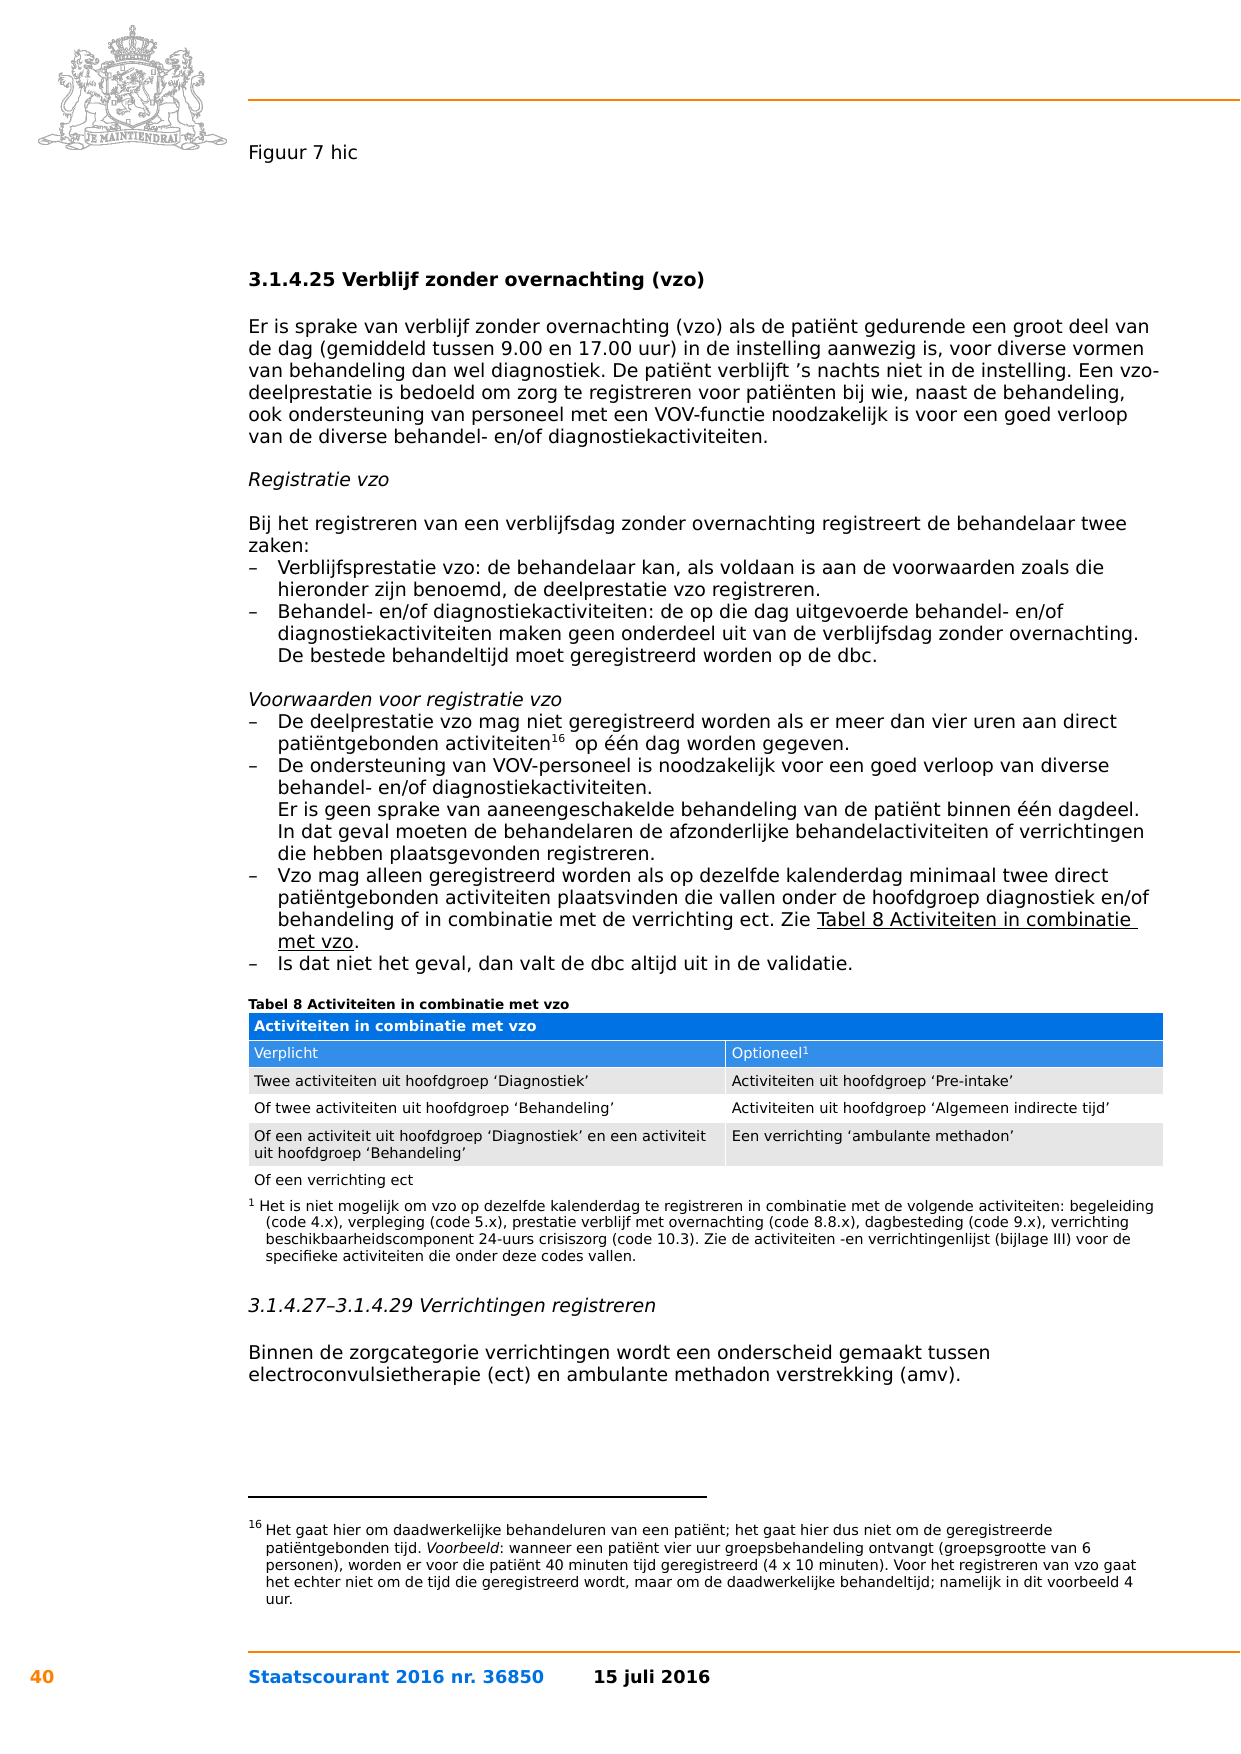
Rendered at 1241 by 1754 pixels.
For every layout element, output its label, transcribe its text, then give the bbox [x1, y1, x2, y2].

text – Vzo mag alleen geregistreerd worden als op dezelfde kalenderdag minimaal twee direct patiëntgebonden activiteiten plaatsvinden die vallen onder de hoofdgroep diagnostiek en/of behandeling of in combinatie met de verrichting ect. Zie Tabel 8 Activiteiten in combinatie met vzo. [248, 865, 1163, 953]
subtitle Voorwaarden voor registratie vzo [248, 689, 1163, 711]
subtitle Registratie vzo [248, 469, 1163, 491]
table_cell Twee activiteiten uit hoofdgroep ‘Diagnostiek’ [249, 1068, 725, 1094]
table_cell 1 Het is niet mogelijk om vzo op dezelfde kalenderdag te registreren in combinatie met de volgende activiteiten: begeleiding (code 4.x), verpleging (code 5.x), prestatie verblijf met overnachting (code 8.8.x), dagbesteding (code 9.x), verrichting beschikbaarheidscomponent 24-uurs crisiszorg (code 10.3). Zie de activiteiten -en verrichtingenlijst (bijlage III) voor de specifieke activiteiten die onder deze codes vallen. [248, 1195, 1163, 1265]
table_cell Verplicht [249, 1041, 725, 1067]
picture [38, 25, 227, 150]
text – Verblijfsprestatie vzo: de behandelaar kan, als voldaan is aan de voorwaarden zoals die hieronder zijn benoemd, de deelprestatie vzo registreren. [248, 557, 1163, 601]
text – De deelprestatie vzo mag niet geregistreerd worden als er meer dan vier uren aan direct patiëntgebonden activiteiten op één dag worden gegeven. [248, 711, 1163, 755]
table_cell Activiteiten uit hoofdgroep ‘Pre-intake’ [726, 1068, 1163, 1094]
text Er is geen sprake van aaneengeschakelde behandeling van de patiënt binnen één dagdeel. In dat geval moeten de behandelaren de afzonderlijke behandelactiviteiten of verrichtingen die hebben plaatsgevonden registreren. [277, 799, 1163, 865]
text Het gaat hier om daadwerkelijke behandeluren van een patiënt; het gaat hier dus niet om de geregistreerde patiëntgebonden tijd. Voorbeeld: wanneer een patiënt vier uur groepsbehandeling ontvangt (groepsgrootte van 6 personen), worden er voor die patiënt 40 minuten tijd geregistreerd (4 x 10 minuten). Voor het registreren van vzo gaat het echter niet om de tijd die geregistreerd wordt, maar om de daadwerkelijke behandeltijd; namelijk in dit voorbeeld 4 uur. [248, 1518, 1163, 1608]
text – Behandel- en/of diagnostiekactiviteiten: de op die dag uitgevoerde behandel- en/of diagnostiekactiviteiten maken geen onderdeel uit van de verblijfsdag zonder overnachting. De bestede behandeltijd moet geregistreerd worden op de dbc. [248, 601, 1163, 667]
table_cell Optioneel1 [726, 1041, 1163, 1067]
table_header Tabel 8 Activiteiten in combinatie met vzo [248, 997, 1163, 1012]
subtitle 3.1.4.27–3.1.4.29 Verrichtingen registreren [248, 1295, 1163, 1317]
text Bij het registreren van een verblijfsdag zonder overnachting registreert de behandelaar twee zaken: [248, 513, 1163, 557]
table_cell Of een verrichting ect [249, 1167, 725, 1194]
table_cell Of twee activiteiten uit hoofdgroep ‘Behandeling’ [249, 1096, 725, 1122]
table_cell Activiteiten in combinatie met vzo [249, 1013, 1163, 1040]
text Figuur 7 hic [248, 142, 614, 164]
table_cell [726, 1167, 1163, 1194]
table_cell Of een activiteit uit hoofdgroep ‘Diagnostiek’ en een activiteit uit hoofdgroep ‘Behandeling’ [249, 1123, 725, 1166]
text – Is dat niet het geval, dan valt de dbc altijd uit in de validatie. [248, 953, 1163, 975]
text Binnen de zorgcategorie verrichtingen wordt een onderscheid gemaakt tussen electroconvulsietherapie (ect) en ambulante methadon verstrekking (amv). [248, 1342, 1163, 1386]
text – De ondersteuning van VOV-personeel is noodzakelijk voor een goed verloop van diverse behandel- en/of diagnostiekactiviteiten. [248, 755, 1163, 799]
subtitle 3.1.4.25 Verblijf zonder overnachting (vzo) [248, 269, 1163, 291]
table_cell Activiteiten uit hoofdgroep ‘Algemeen indirecte tijd’ [726, 1096, 1163, 1122]
text Er is sprake van verblijf zonder overnachting (vzo) als de patiënt gedurende een groot deel van de dag (gemiddeld tussen 9.00 en 17.00 uur) in de instelling aanwezig is, voor diverse vormen van behandeling dan wel diagnostiek. De patiënt verblijft ’s nachts niet in de instelling. Een vzo-deelprestatie is bedoeld om zorg te registreren voor patiënten bij wie, naast de behandeling, ook ondersteuning van personeel met een VOV-functie noodzakelijk is voor een goed verloop van de diverse behandel- en/of diagnostiekactiviteiten. [248, 316, 1163, 447]
table_cell Een verrichting ‘ambulante methadon’ [726, 1123, 1163, 1166]
